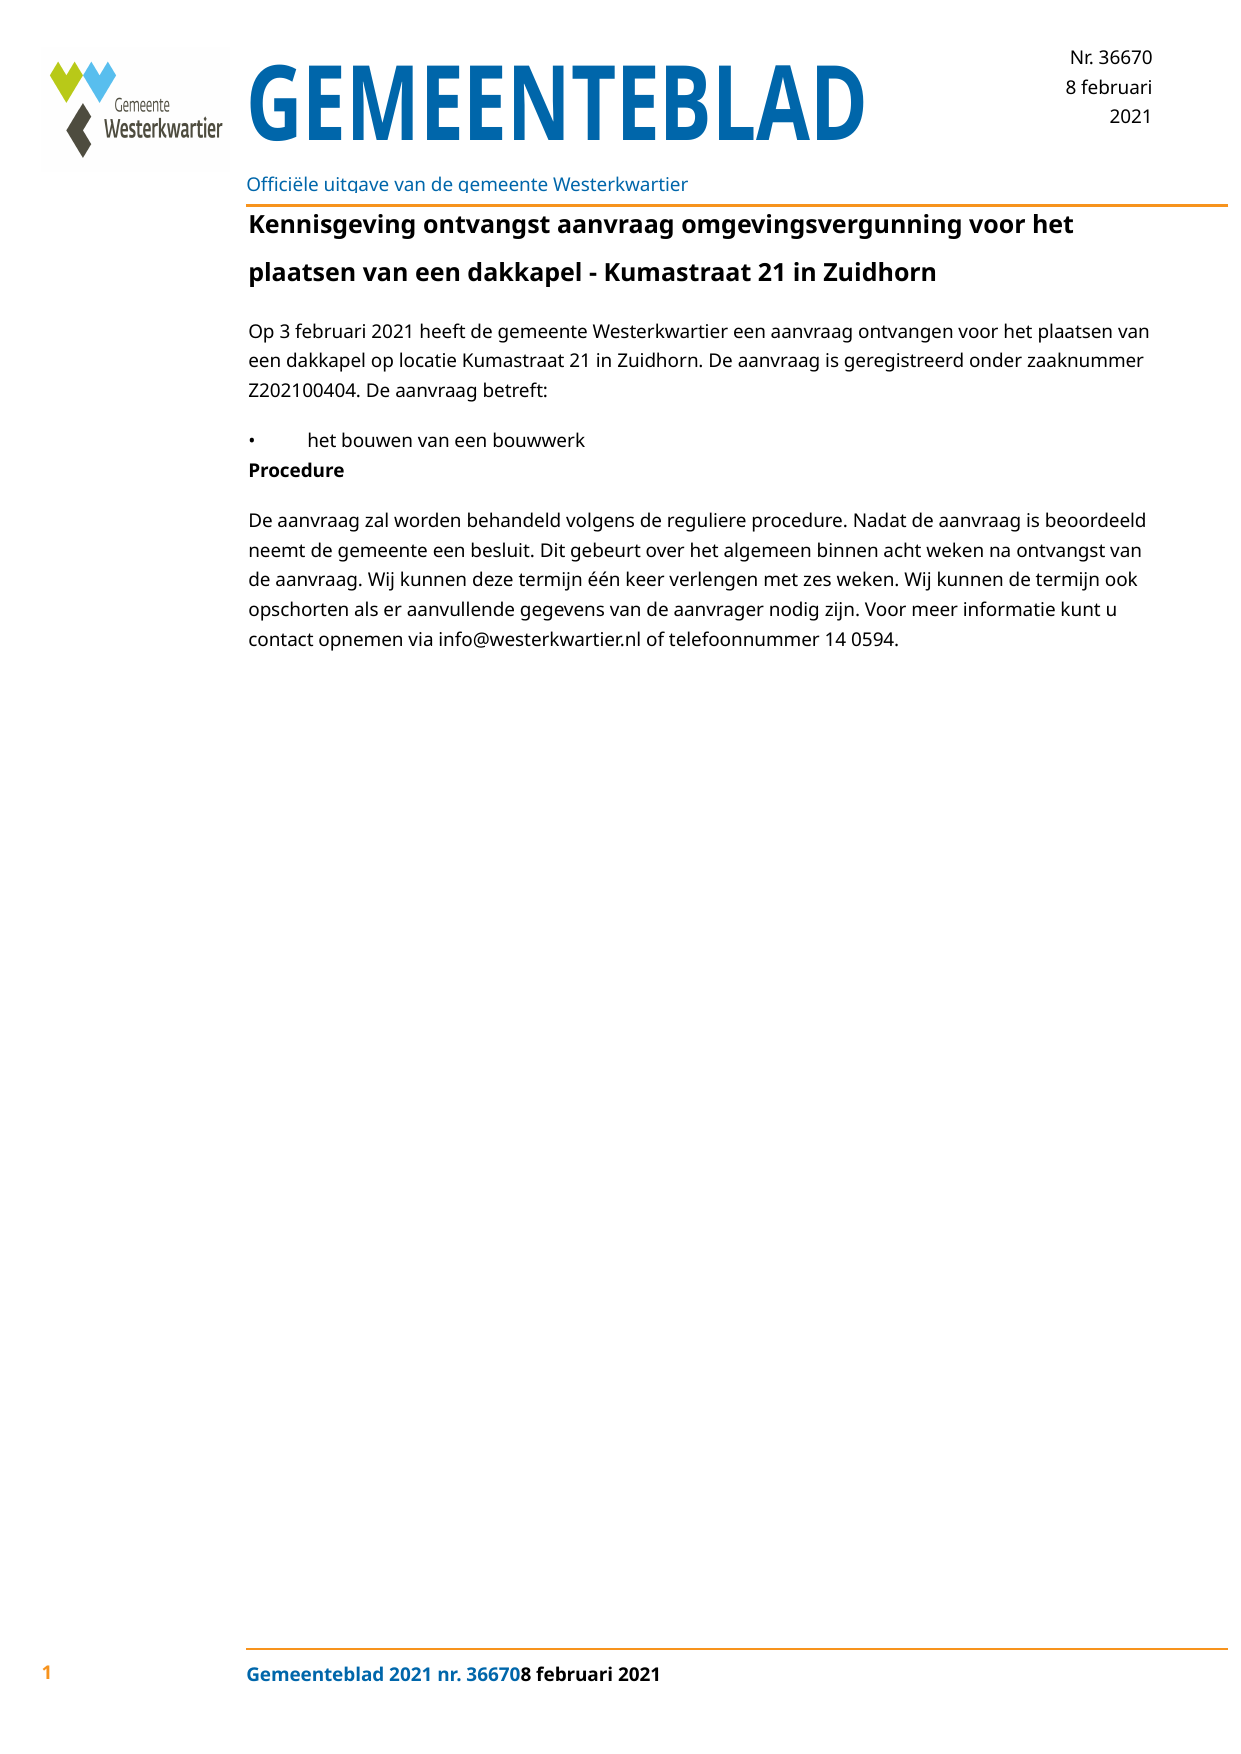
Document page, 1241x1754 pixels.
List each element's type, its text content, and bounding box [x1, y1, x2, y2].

list het bouwen van een bouwwerk [248, 427, 1152, 453]
text Op 3 februari 2021 heeft de gemeente Westerkwartier een aanvraag ontvangen voor het plaatsen van een dakkapel op locatie Kumastraat 21 in Zuidhorn. De aanvraag is geregistreerd onder zaaknummer Z202100404. De aanvraag betreft: [248, 318, 1152, 403]
picture [41, 47, 231, 172]
text Kennisgeving ontvangst aanvraag omgevingsvergunning voor het plaatsen van een dakkapel - Kumastraat 21 in Zuidhorn [248, 207, 1152, 288]
text De aanvraag zal worden behandeld volgens de reguliere procedure. Nadat de aanvraag is beoordeeld neemt de gemeente een besluit. Dit gebeurt over het algemeen binnen acht weken na ontvangst van de aanvraag. Wij kunnen deze termijn één keer verlengen met zes weken. Wij kunnen de termijn ook opschorten als er aanvullende gegevens van de aanvrager nodig zijn. Voor meer informatie kunt u contact opnemen via info@westerkwartier.nl of telefoonnummer 14 0594. [248, 507, 1152, 652]
text Procedure [248, 457, 1152, 483]
